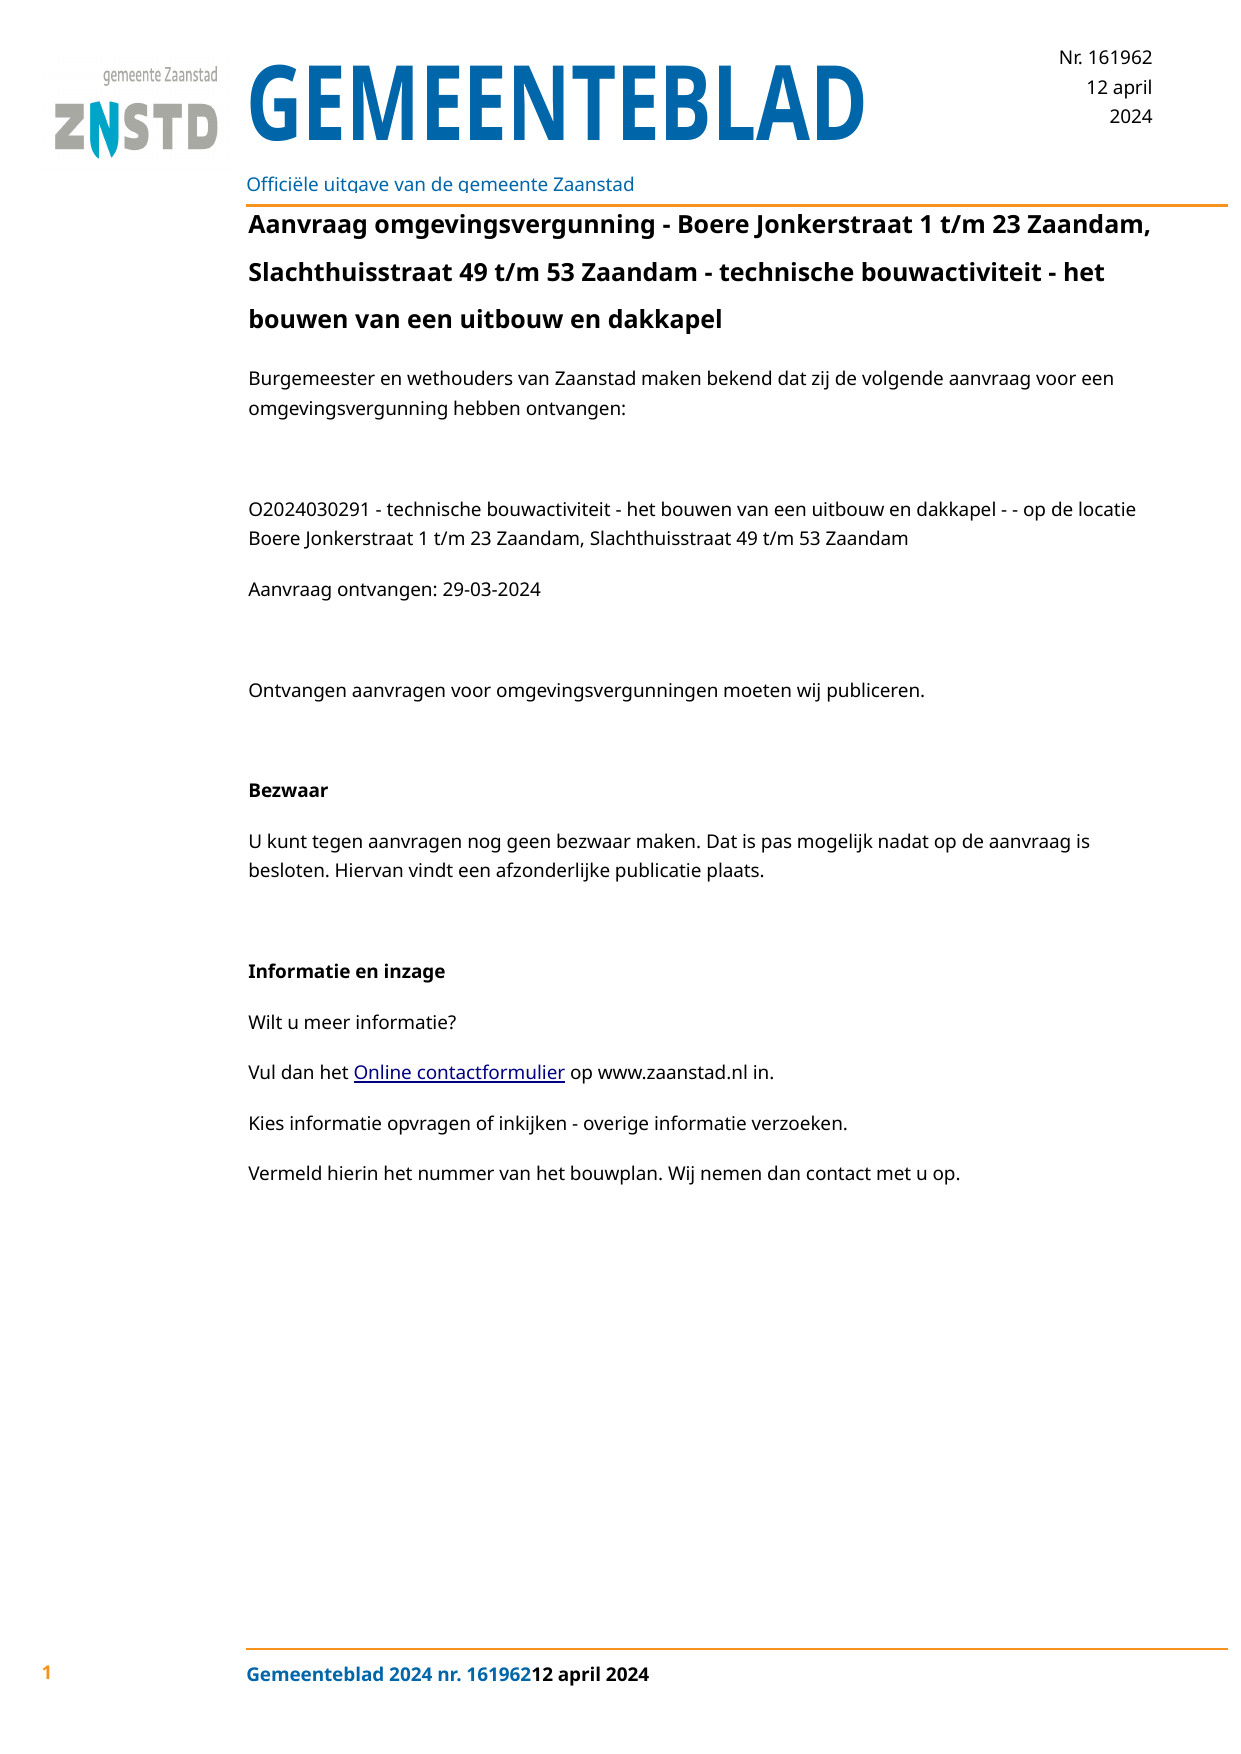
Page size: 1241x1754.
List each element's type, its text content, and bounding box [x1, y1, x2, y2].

text Wilt u meer informatie? [248, 1009, 1152, 1034]
text Informatie en inzage [248, 958, 1152, 984]
text Burgemeester en wethouders van Zaanstad maken bekend dat zij de volgende aanvraag voor een omgevingsvergunning hebben ontvangen: [248, 366, 1152, 421]
picture [41, 47, 231, 172]
text U kunt tegen aanvragen nog geen bezwaar maken. Dat is pas mogelijk nadat op de aanvraag is besloten. Hiervan vindt een afzonderlijke publicatie plaats. [248, 828, 1152, 883]
text O2024030291 - technische bouwactiviteit - het bouwen van een uitbouw en dakkapel - - op de locatie Boere Jonkerstraat 1 t/m 23 Zaandam, Slachthuisstraat 49 t/m 53 Zaandam [248, 496, 1152, 551]
text Vermeld hierin het nummer van het bouwplan. Wij nemen dan contact met u op. [248, 1160, 1152, 1186]
text Vul dan het Online contactformulier op www.zaanstad.nl in. [248, 1059, 1152, 1085]
text Aanvraag omgevingsvergunning - Boere Jonkerstraat 1 t/m 23 Zaandam, Slachthuisstraat 49 t/m 53 Zaandam - technische bouwactiviteit - het bouwen van een uitbouw en dakkapel [248, 207, 1152, 336]
text Bezwaar [248, 778, 1152, 803]
text Aanvraag ontvangen: 29-03-2024 [248, 576, 1152, 602]
text Kies informatie opvragen of inkijken - overige informatie verzoeken. [248, 1110, 1152, 1135]
text Ontvangen aanvragen voor omgevingsvergunningen moeten wij publiceren. [248, 677, 1152, 702]
